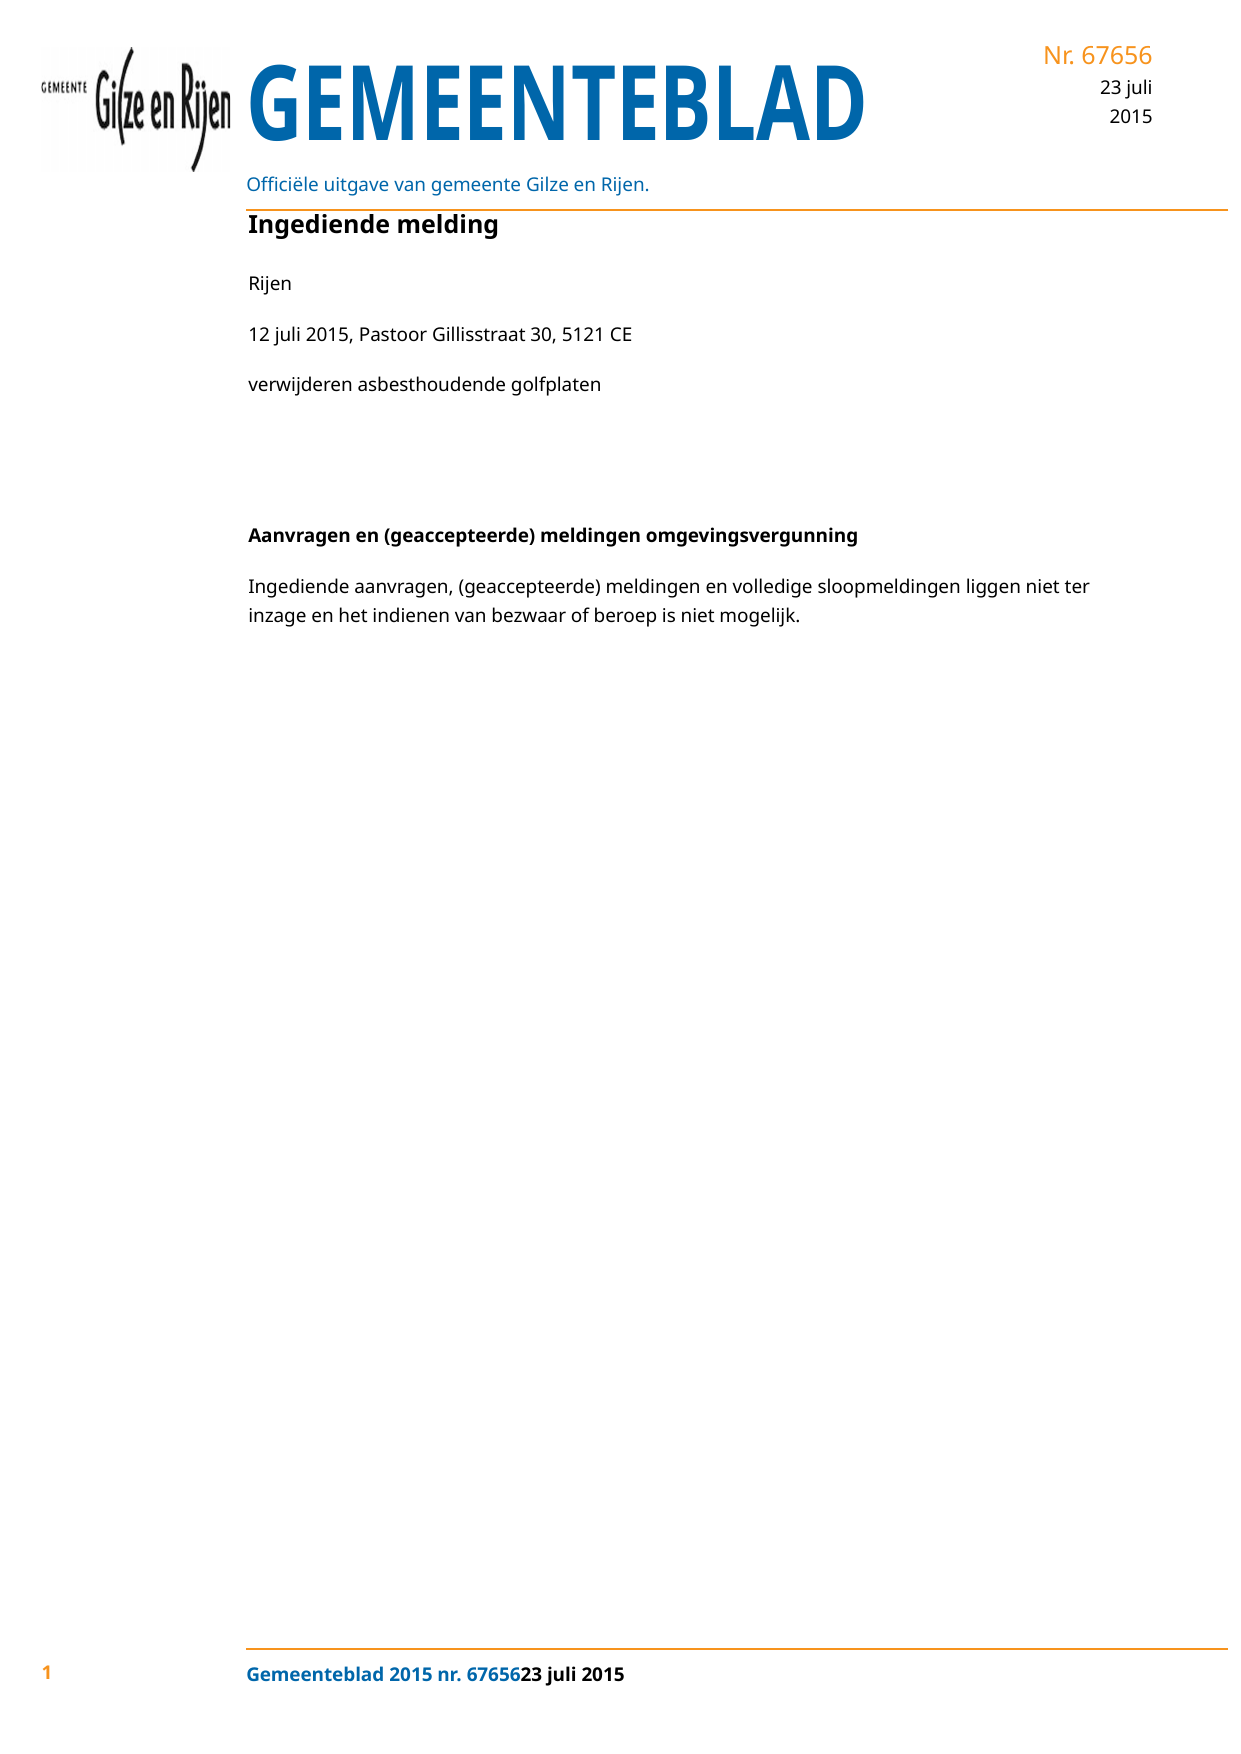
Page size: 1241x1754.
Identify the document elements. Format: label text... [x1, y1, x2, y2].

picture [41, 47, 231, 172]
text Rijen [248, 270, 1152, 296]
text verwijderen asbesthoudende golfplaten [248, 371, 1152, 397]
text Ingediende melding [248, 211, 1152, 241]
text Aanvragen en (geaccepteerde) meldingen omgevingsvergunning [248, 522, 1152, 548]
text Ingediende aanvragen, (geaccepteerde) meldingen en volledige sloopmeldingen liggen niet ter inzage en het indienen van bezwaar of beroep is niet mogelijk. [248, 573, 1152, 628]
text 12 juli 2015, Pastoor Gillisstraat 30, 5121 CE [248, 321, 1152, 346]
